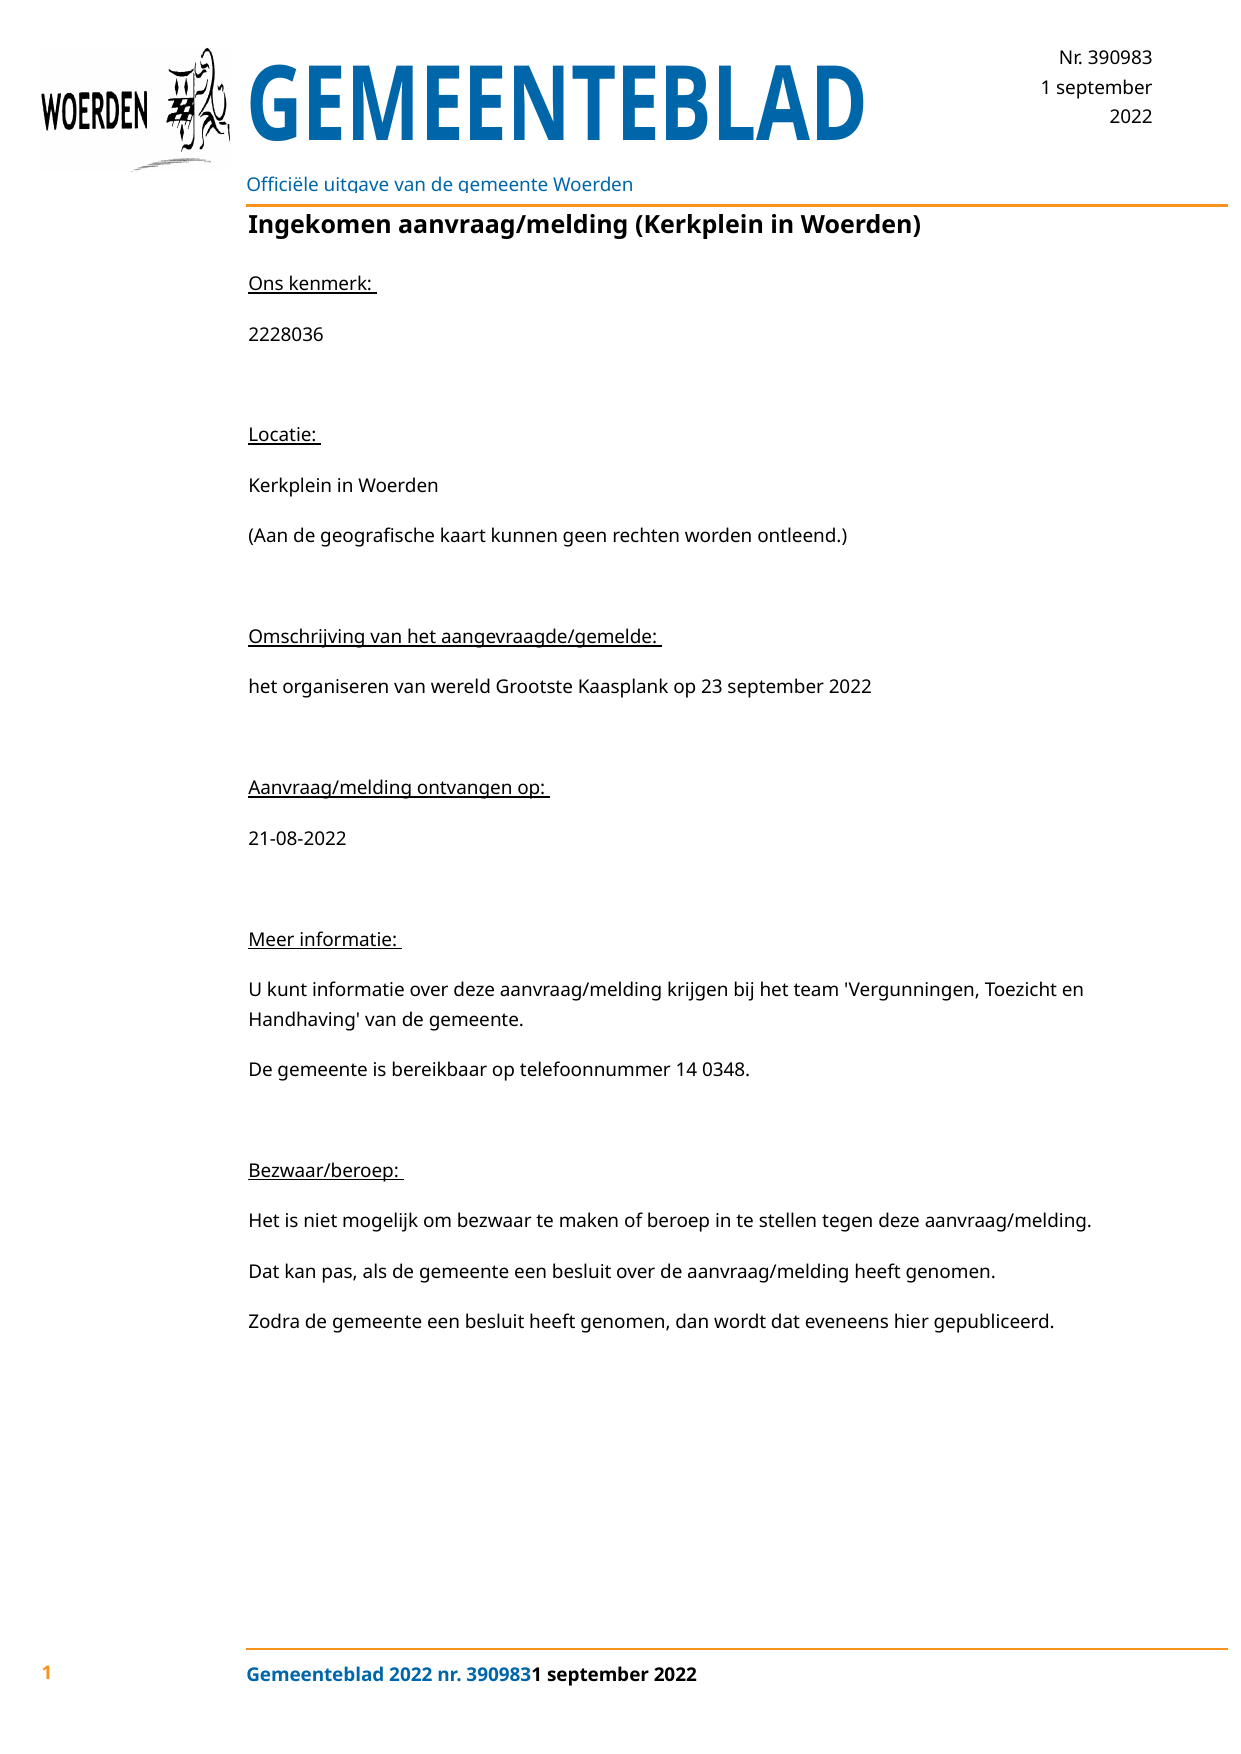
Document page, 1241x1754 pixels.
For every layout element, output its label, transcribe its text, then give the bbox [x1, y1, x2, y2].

text U kunt informatie over deze aanvraag/melding krijgen bij het team 'Vergunningen, Toezicht en Handhaving' van de gemeente. [248, 976, 1152, 1031]
text (Aan de geografische kaart kunnen geen rechten worden ontleend.) [248, 522, 1152, 548]
text Locatie: [248, 422, 1152, 447]
text Zodra de gemeente een besluit heeft genomen, dan wordt dat eveneens hier gepubliceerd. [248, 1308, 1152, 1334]
text Omschrijving van het aangevraagde/gemelde: [248, 623, 1152, 649]
text Ons kenmerk: [248, 270, 1152, 296]
text 21-08-2022 [248, 825, 1152, 851]
text Bezwaar/beroep: [248, 1157, 1152, 1183]
text Aanvraag/melding ontvangen op: [248, 774, 1152, 800]
text het organiseren van wereld Grootste Kaasplank op 23 september 2022 [248, 674, 1152, 699]
picture [41, 47, 231, 172]
text 2228036 [248, 321, 1152, 346]
text Ingekomen aanvraag/melding (Kerkplein in Woerden) [248, 207, 1152, 241]
text De gemeente is bereikbaar op telefoonnummer 14 0348. [248, 1056, 1152, 1082]
text Dat kan pas, als de gemeente een besluit over de aanvraag/melding heeft genomen. [248, 1258, 1152, 1283]
text Het is niet mogelijk om bezwaar te maken of beroep in te stellen tegen deze aanvraag/melding. [248, 1207, 1152, 1233]
text Meer informatie: [248, 926, 1152, 951]
text Kerkplein in Woerden [248, 472, 1152, 498]
